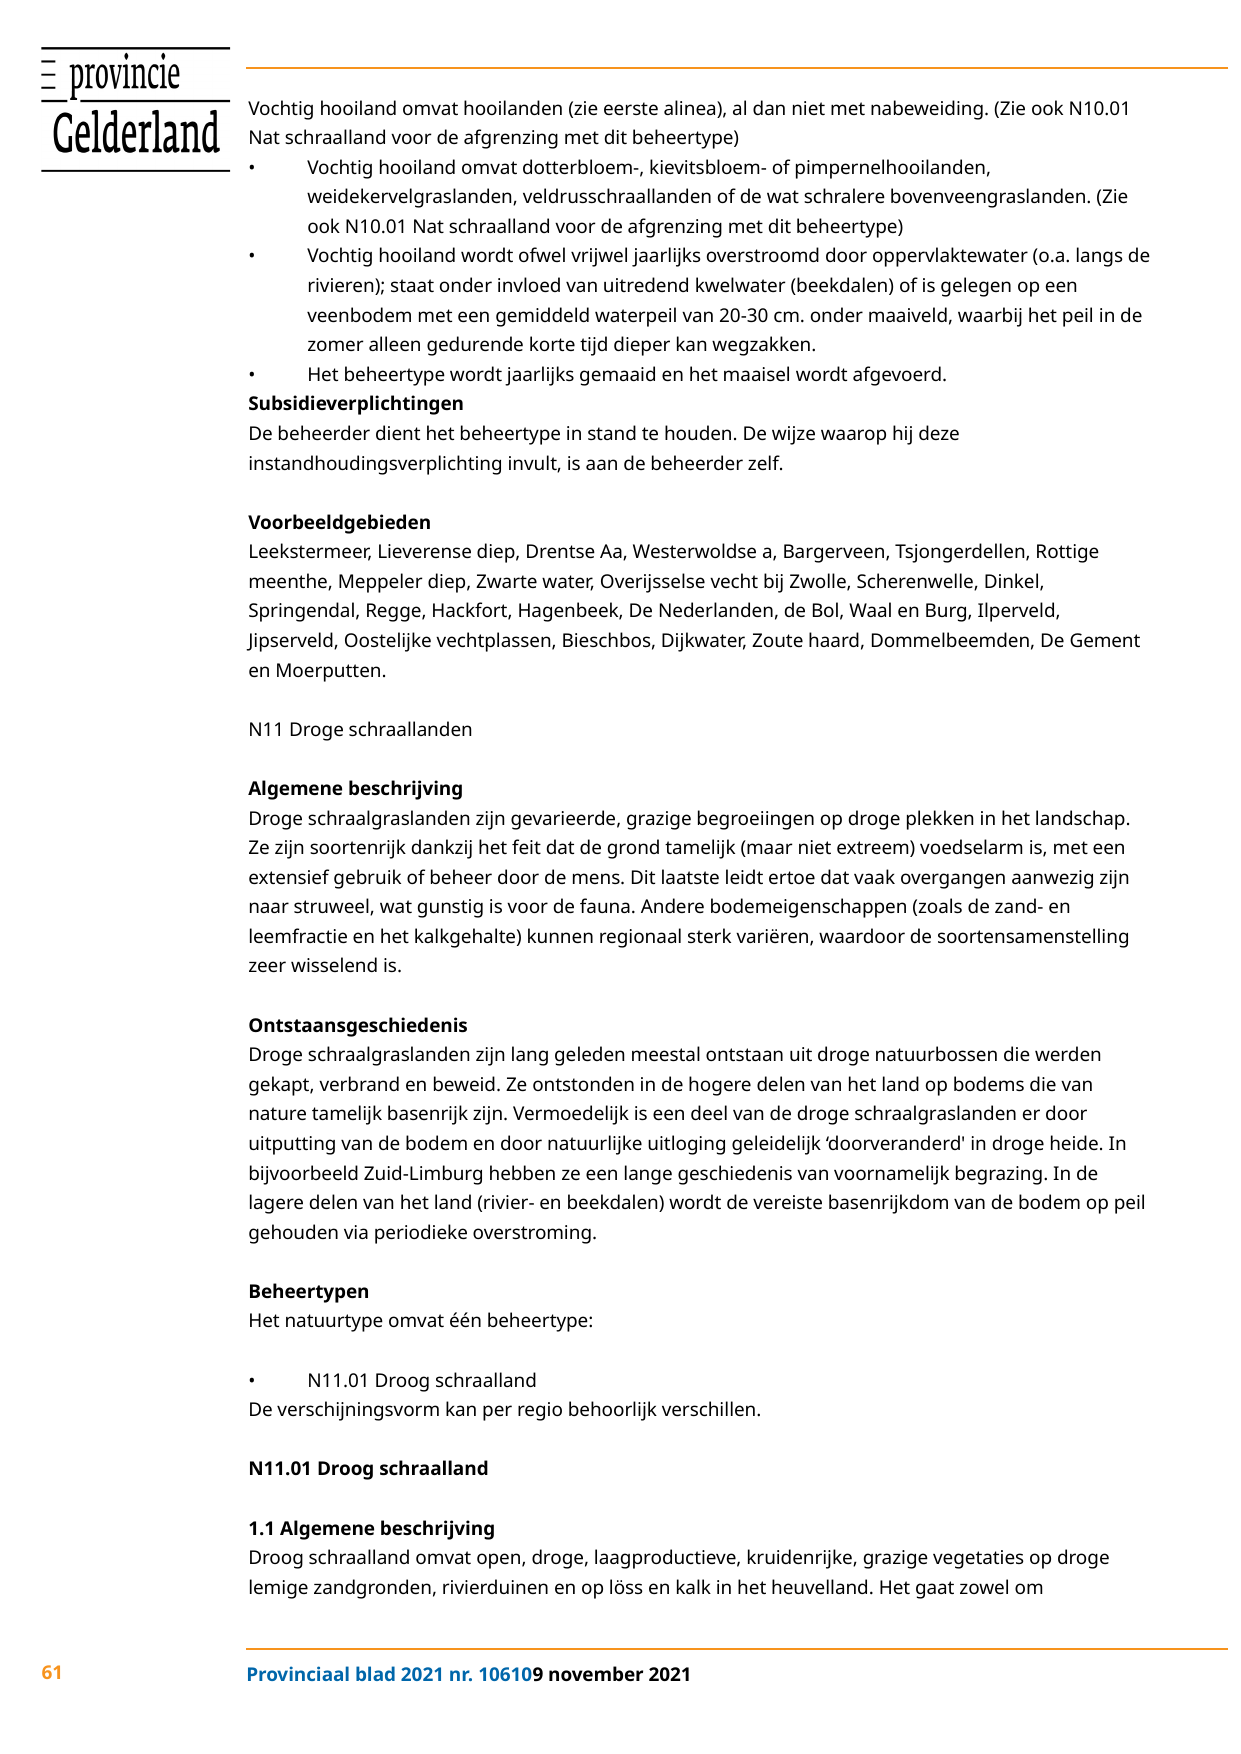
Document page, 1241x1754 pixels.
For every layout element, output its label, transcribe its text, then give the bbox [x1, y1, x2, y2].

text Droog schraalland omvat open, droge, laagproductieve, kruidenrijke, grazige vegetaties op droge lemige zandgronden, rivierduinen en op löss en kalk in het heuvelland. Het gaat zowel om [248, 1544, 1152, 1600]
text N11 Droge schraallanden [248, 716, 1152, 742]
text 1.1 Algemene beschrijving [248, 1515, 1152, 1541]
text Vochtig hooiland omvat hooilanden (zie eerste alinea), al dan niet met nabeweiding. (Zie ook N10.01 Nat schraalland voor de afgrenzing met dit beheertype) [248, 95, 1152, 150]
text N11.01 Droog schraalland [248, 1456, 1152, 1481]
text Droge schraalgraslanden zijn lang geleden meestal ontstaan uit droge natuurbossen die werden gekapt, verbrand en beweid. Ze ontstonden in de hogere delen van het land op bodems die van nature tamelijk basenrijk zijn. Vermoedelijk is een deel van de droge schraalgraslanden er door uitputting van de bodem en door natuurlijke uitloging geleidelijk ‘doorveranderd' in droge heide. In bijvoorbeeld Zuid-Limburg hebben ze een lange geschiedenis van voornamelijk begrazing. In de lagere delen van het land (rivier- en beekdalen) wordt de vereiste basenrijkdom van de bodem op peil gehouden via periodieke overstroming. [248, 1041, 1152, 1245]
text Het natuurtype omvat één beheertype: [248, 1308, 1152, 1333]
text De beheerder dient het beheertype in stand te houden. De wijze waarop hij deze instandhoudingsverplichting invult, is aan de beheerder zelf. [248, 420, 1152, 476]
text Beheertypen [248, 1278, 1152, 1304]
text Voorbeeldgebieden [248, 509, 1152, 535]
picture [41, 47, 231, 172]
list N11.01 Droog schraalland [248, 1367, 1152, 1393]
list Het beheertype wordt jaarlijks gemaaid en het maaisel wordt afgevoerd. [248, 361, 1152, 387]
text Subsidieverplichtingen [248, 391, 1152, 416]
text De verschijningsvorm kan per regio behoorlijk verschillen. [248, 1396, 1152, 1422]
text Leekstermeer, Lieverense diep, Drentse Aa, Westerwoldse a, Bargerveen, Tsjongerdellen, Rottige meenthe, Meppeler diep, Zwarte water, Overijsselse vecht bij Zwolle, Scherenwelle, Dinkel, Springendal, Regge, Hackfort, Hagenbeek, De Nederlanden, de Bol, Waal en Burg, Ilperveld, Jipserveld, Oostelijke vechtplassen, Bieschbos, Dijkwater, Zoute haard, Dommelbeemden, De Gement en Moerputten. [248, 538, 1152, 683]
list Vochtig hooiland wordt ofwel vrijwel jaarlijks overstroomd door oppervlaktewater (o.a. langs de rivieren); staat onder invloed van uitredend kwelwater (beekdalen) of is gelegen op een veenbodem met een gemiddeld waterpeil van 20-30 cm. onder maaiveld, waarbij het peil in de zomer alleen gedurende korte tijd dieper kan wegzakken. [248, 243, 1152, 357]
list Vochtig hooiland omvat dotterbloem-, kievitsbloem- of pimpernelhooilanden, weidekervelgraslanden, veldrusschraallanden of de wat schralere bovenveengraslanden. (Zie ook N10.01 Nat schraalland voor de afgrenzing met dit beheertype) [248, 154, 1152, 239]
text Ontstaansgeschiedenis [248, 1012, 1152, 1038]
text Algemene beschrijving [248, 775, 1152, 801]
text Droge schraalgraslanden zijn gevarieerde, grazige begroeiingen op droge plekken in het landschap. Ze zijn soortenrijk dankzij het feit dat de grond tamelijk (maar niet extreem) voedselarm is, met een extensief gebruik of beheer door de mens. Dit laatste leidt ertoe dat vaak overgangen aanwezig zijn naar struweel, wat gunstig is voor de fauna. Andere bodemeigenschappen (zoals de zand- en leemfractie en het kalkgehalte) kunnen regionaal sterk variëren, waardoor de soortensamenstelling zeer wisselend is. [248, 805, 1152, 978]
